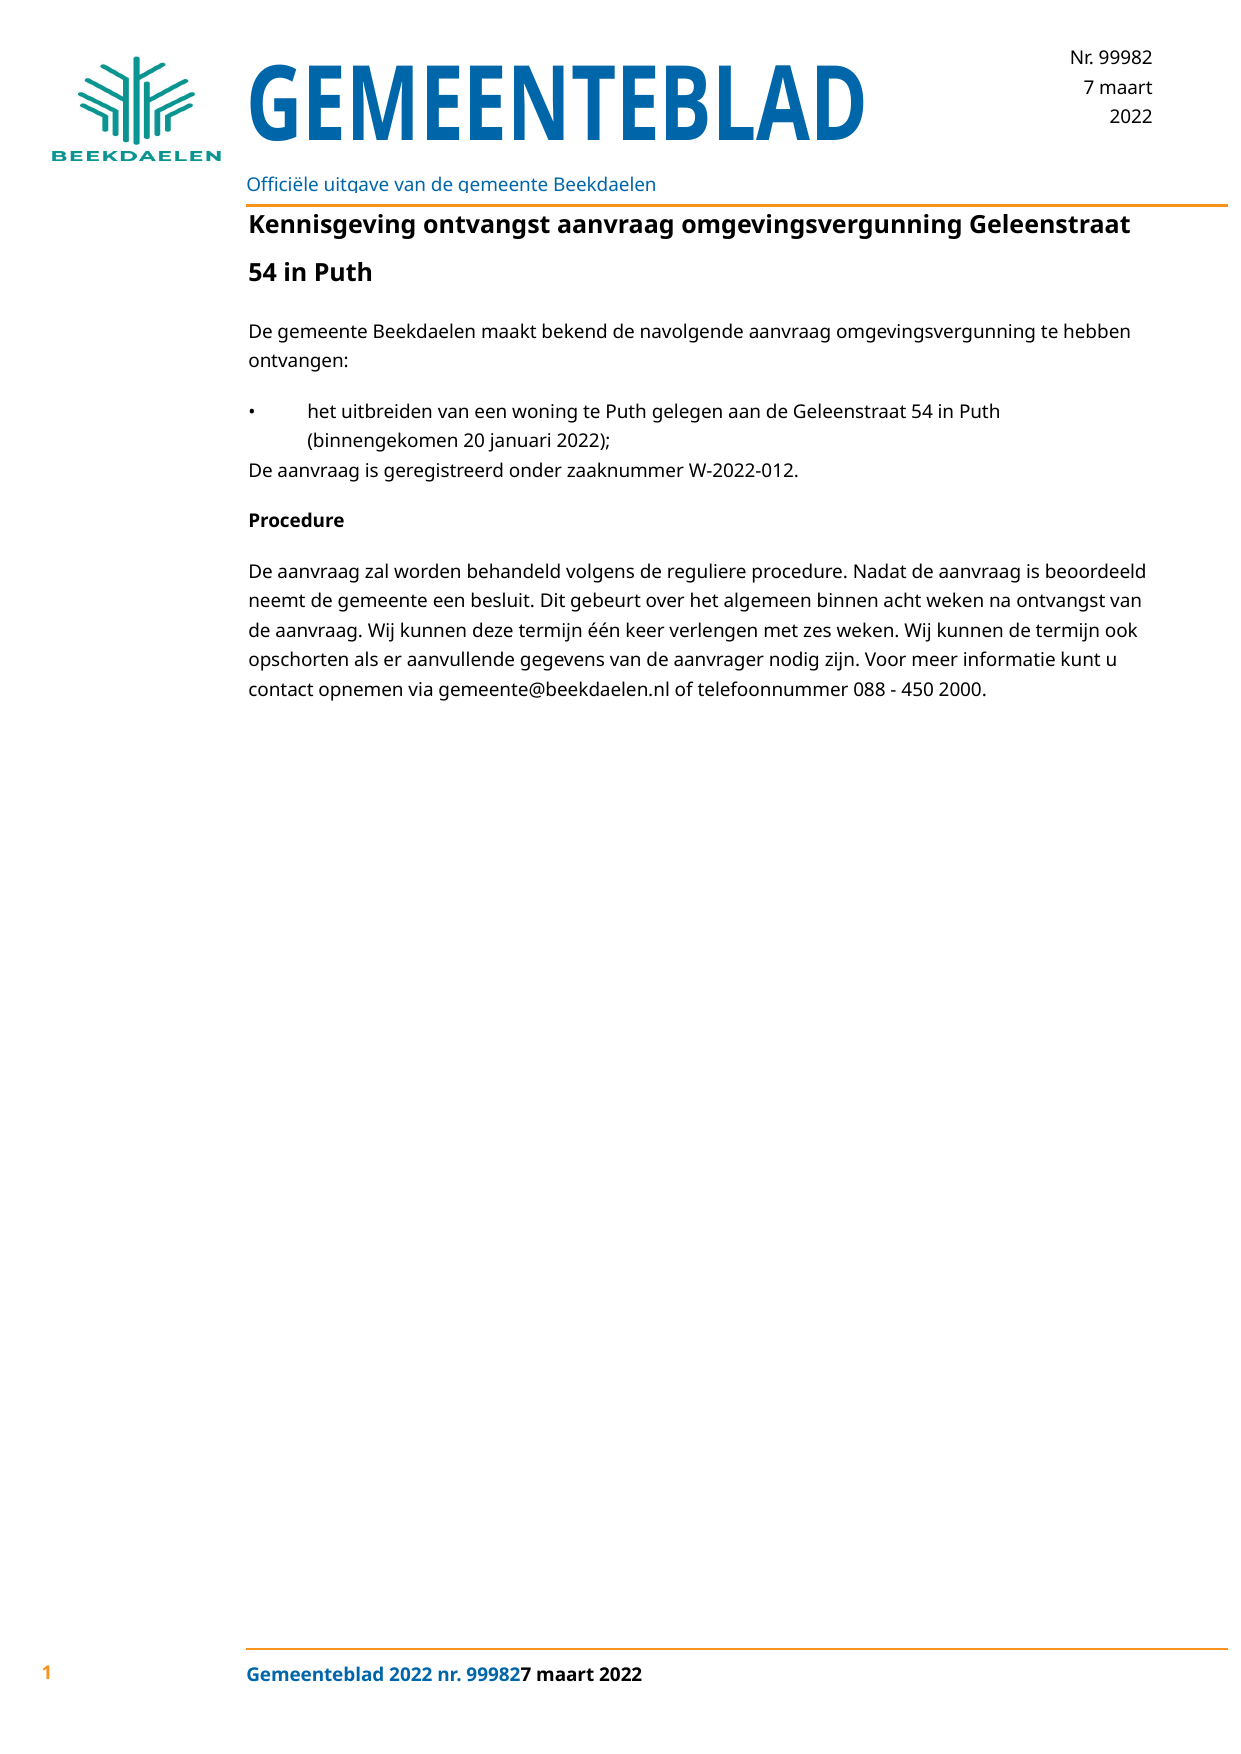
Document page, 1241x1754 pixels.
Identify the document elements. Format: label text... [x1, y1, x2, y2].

picture [41, 47, 231, 172]
text De aanvraag is geregistreerd onder zaaknummer W-2022-012. [248, 457, 1152, 483]
list het uitbreiden van een woning te Puth gelegen aan de Geleenstraat 54 in Puth (binnengekomen 20 januari 2022); [248, 398, 1152, 453]
text Procedure [248, 507, 1152, 533]
text De aanvraag zal worden behandeld volgens de reguliere procedure. Nadat de aanvraag is beoordeeld neemt de gemeente een besluit. Dit gebeurt over het algemeen binnen acht weken na ontvangst van de aanvraag. Wij kunnen deze termijn één keer verlengen met zes weken. Wij kunnen de termijn ook opschorten als er aanvullende gegevens van de aanvrager nodig zijn. Voor meer informatie kunt u contact opnemen via gemeente@beekdaelen.nl of telefoonnummer 088 - 450 2000. [248, 558, 1152, 702]
text De gemeente Beekdaelen maakt bekend de navolgende aanvraag omgevingsvergunning te hebben ontvangen: [248, 318, 1152, 373]
text Kennisgeving ontvangst aanvraag omgevingsvergunning Geleenstraat 54 in Puth [248, 207, 1152, 288]
